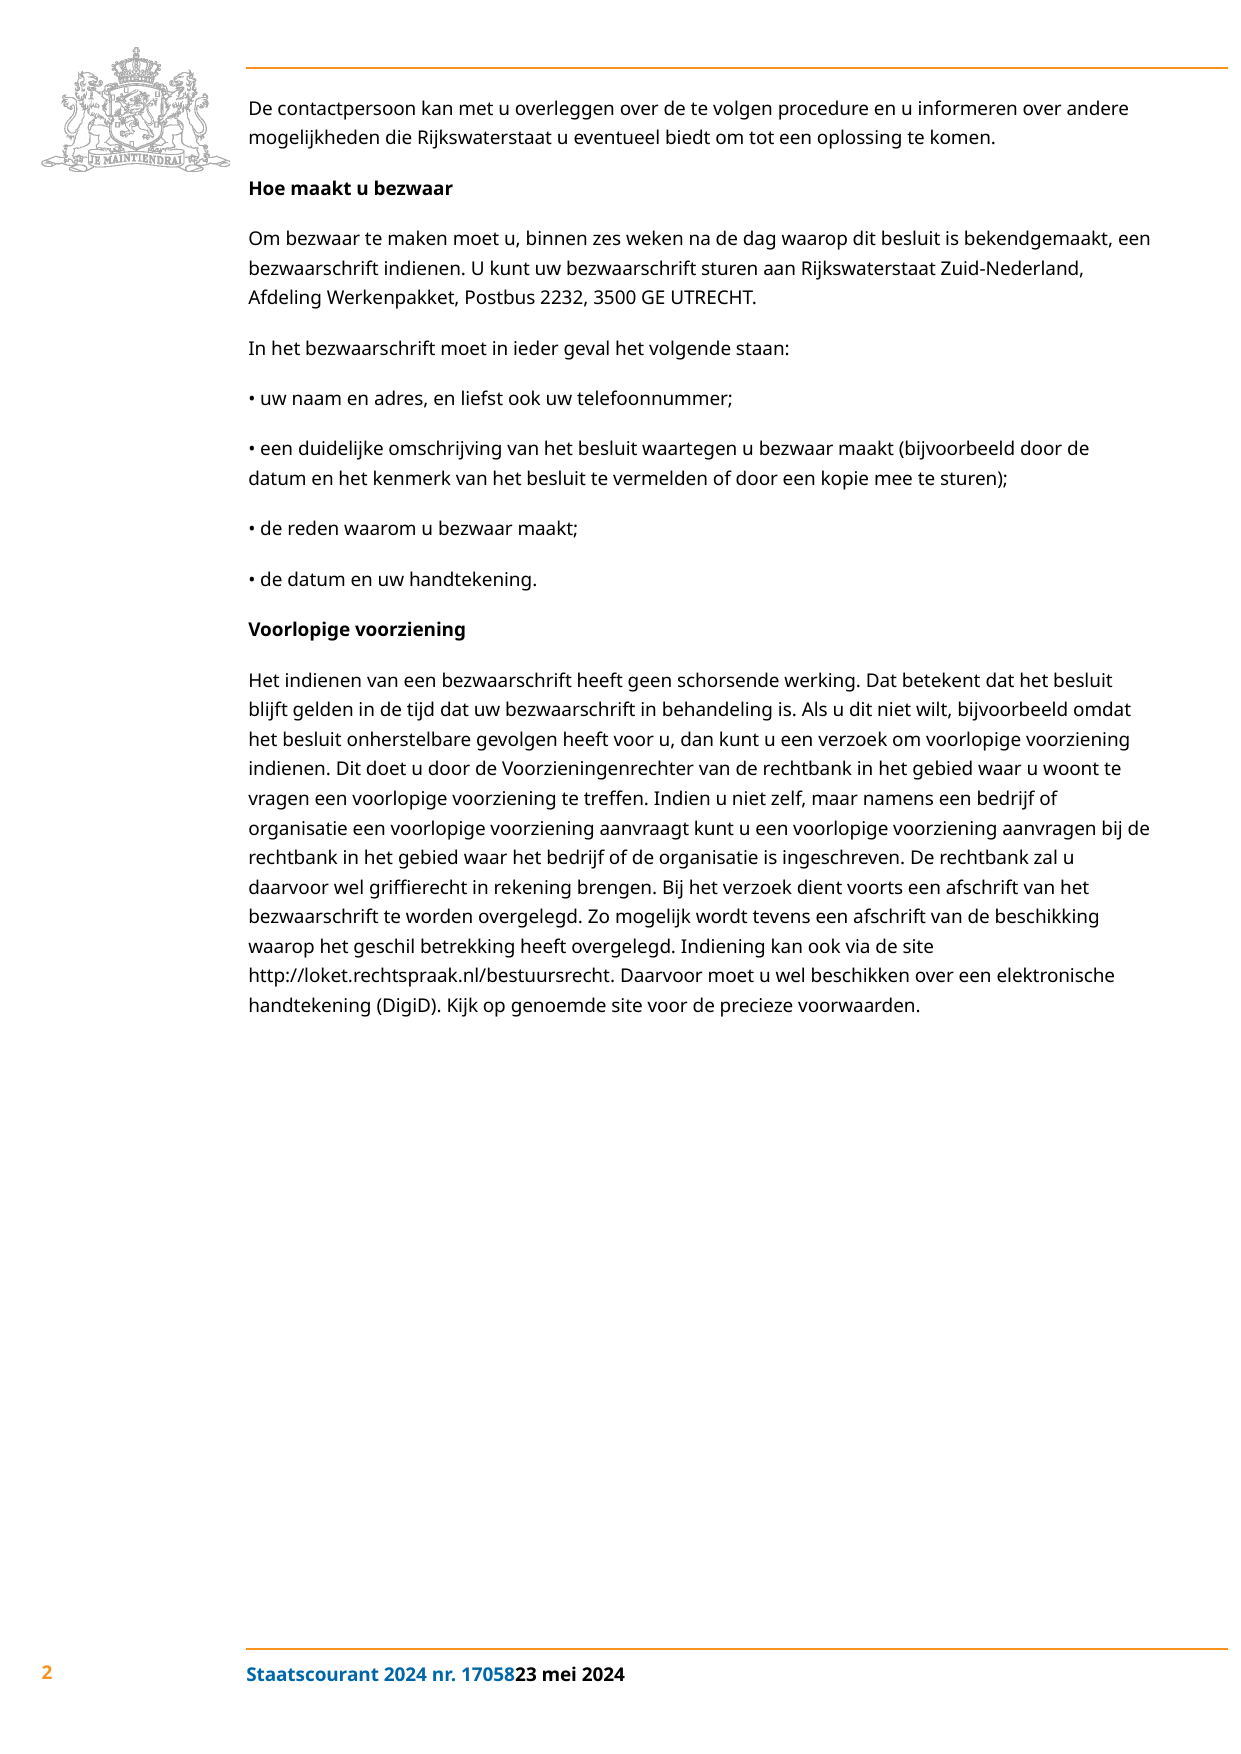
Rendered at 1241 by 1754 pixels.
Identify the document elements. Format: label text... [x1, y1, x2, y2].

text Hoe maakt u bezwaar [248, 175, 1152, 201]
text • uw naam en adres, en liefst ook uw telefoonnummer; [248, 385, 1152, 411]
text De contactpersoon kan met u overleggen over de te volgen procedure en u informeren over andere mogelijkheden die Rijkswaterstaat u eventueel biedt om tot een oplossing te komen. [248, 95, 1152, 150]
text • de datum en uw handtekening. [248, 566, 1152, 592]
picture [41, 47, 231, 172]
text In het bezwaarschrift moet in ieder geval het volgende staan: [248, 335, 1152, 361]
text Het indienen van een bezwaarschrift heeft geen schorsende werking. Dat betekent dat het besluit blijft gelden in de tijd dat uw bezwaarschrift in behandeling is. Als u dit niet wilt, bijvoorbeeld omdat het besluit onherstelbare gevolgen heeft voor u, dan kunt u een verzoek om voorlopige voorziening indienen. Dit doet u door de Voorzieningenrechter van de rechtbank in het gebied waar u woont te vragen een voorlopige voorziening te treffen. Indien u niet zelf, maar namens een bedrijf of organisatie een voorlopige voorziening aanvraagt kunt u een voorlopige voorziening aanvragen bij de rechtbank in het gebied waar het bedrijf of de organisatie is ingeschreven. De rechtbank zal u daarvoor wel griffierecht in rekening brengen. Bij het verzoek dient voorts een afschrift van het bezwaarschrift te worden overgelegd. Zo mogelijk wordt tevens een afschrift van de beschikking waarop het geschil betrekking heeft overgelegd. Indiening kan ook via de site http://loket.rechtspraak.nl/bestuursrecht. Daarvoor moet u wel beschikken over een elektronische handtekening (DigiD). Kijk op genoemde site voor de precieze voorwaarden. [248, 667, 1152, 1018]
text Om bezwaar te maken moet u, binnen zes weken na de dag waarop dit besluit is bekendgemaakt, een bezwaarschrift indienen. U kunt uw bezwaarschrift sturen aan Rijkswaterstaat Zuid-Nederland, Afdeling Werkenpakket, Postbus 2232, 3500 GE UTRECHT. [248, 225, 1152, 310]
text • de reden waarom u bezwaar maakt; [248, 516, 1152, 541]
text Voorlopige voorziening [248, 616, 1152, 642]
text • een duidelijke omschrijving van het besluit waartegen u bezwaar maakt (bijvoorbeeld door de datum en het kenmerk van het besluit te vermelden of door een kopie mee te sturen); [248, 436, 1152, 491]
